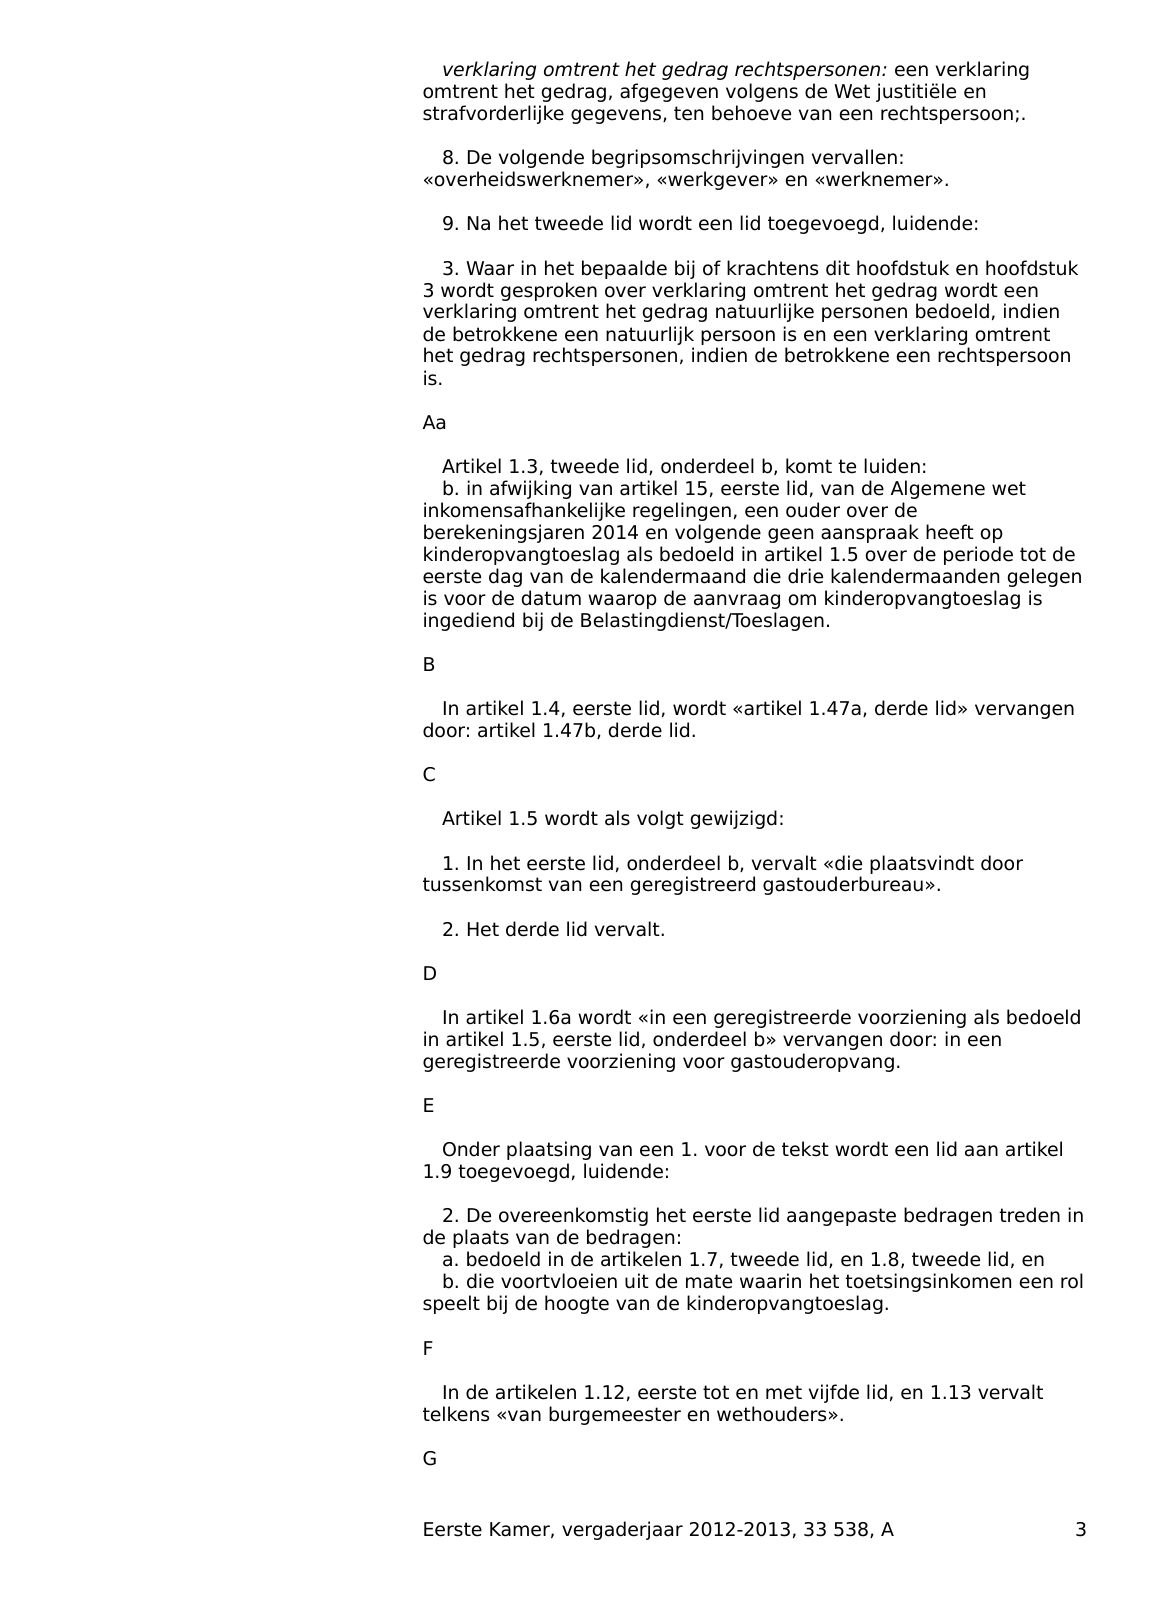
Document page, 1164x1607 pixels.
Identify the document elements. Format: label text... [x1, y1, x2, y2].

text 3. Waar in het bepaalde bij of krachtens dit hoofdstuk en hoofdstuk 3 wordt gesproken over verklaring omtrent het gedrag wordt een verklaring omtrent het gedrag natuurlijke personen bedoeld, indien de betrokkene een natuurlijk persoon is en een verklaring omtrent het gedrag rechtspersonen, indien de betrokkene een rechtspersoon is. [422, 257, 1087, 389]
text E [422, 1095, 1087, 1117]
text B [422, 654, 1087, 676]
text Aa [422, 412, 1087, 433]
text b. in afwijking van artikel 15, eerste lid, van de Algemene wet inkomensafhankelijke regelingen, een ouder over de berekeningsjaren 2014 en volgende geen aanspraak heeft op kinderopvangtoeslag als bedoeld in artikel 1.5 over de periode tot de eerste dag van de kalendermaand die drie kalendermaanden gelegen is voor de datum waarop de aanvraag om kinderopvangtoeslag is ingediend bij de Belastingdienst/Toeslagen. [422, 478, 1087, 632]
text 8. De volgende begripsomschrijvingen vervallen: «overheidswerknemer», «werkgever» en «werknemer». [422, 147, 1087, 191]
text F [422, 1337, 1087, 1359]
text 1. In het eerste lid, onderdeel b, vervalt «die plaatsvindt door tussenkomst van een geregistreerd gastouderbureau». [422, 852, 1087, 896]
text b. die voortvloeien uit de mate waarin het toetsingsinkomen een rol speelt bij de hoogte van de kinderopvangtoeslag. [422, 1271, 1087, 1315]
text Artikel 1.5 wordt als volgt gewijzigd: [422, 808, 1087, 830]
text In artikel 1.4, eerste lid, wordt «artikel 1.47a, derde lid» vervangen door: artikel 1.47b, derde lid. [422, 698, 1087, 742]
text G [422, 1448, 1087, 1470]
text In artikel 1.6a wordt «in een geregistreerde voorziening als bedoeld in artikel 1.5, eerste lid, onderdeel b» vervangen door: in een geregistreerde voorziening voor gastouderopvang. [422, 1007, 1087, 1073]
text 2. Het derde lid vervalt. [422, 918, 1087, 941]
text 9. Na het tweede lid wordt een lid toegevoegd, luidende: [422, 213, 1087, 235]
text Onder plaatsing van een 1. voor de tekst wordt een lid aan artikel 1.9 toegevoegd, luidende: [422, 1139, 1087, 1183]
text a. bedoeld in de artikelen 1.7, tweede lid, en 1.8, tweede lid, en [422, 1249, 1087, 1271]
text Artikel 1.3, tweede lid, onderdeel b, komt te luiden: [422, 456, 1087, 478]
text D [422, 963, 1087, 985]
text verklaring omtrent het gedrag rechtspersonen: een verklaring omtrent het gedrag, afgegeven volgens de Wet justitiële en strafvorderlijke gegevens, ten behoeve van een rechtspersoon;. [422, 59, 1087, 125]
text In de artikelen 1.12, eerste tot en met vijfde lid, en 1.13 vervalt telkens «van burgemeester en wethouders». [422, 1382, 1087, 1426]
text 2. De overeenkomstig het eerste lid aangepaste bedragen treden in de plaats van de bedragen: [422, 1205, 1087, 1249]
text C [422, 764, 1087, 786]
